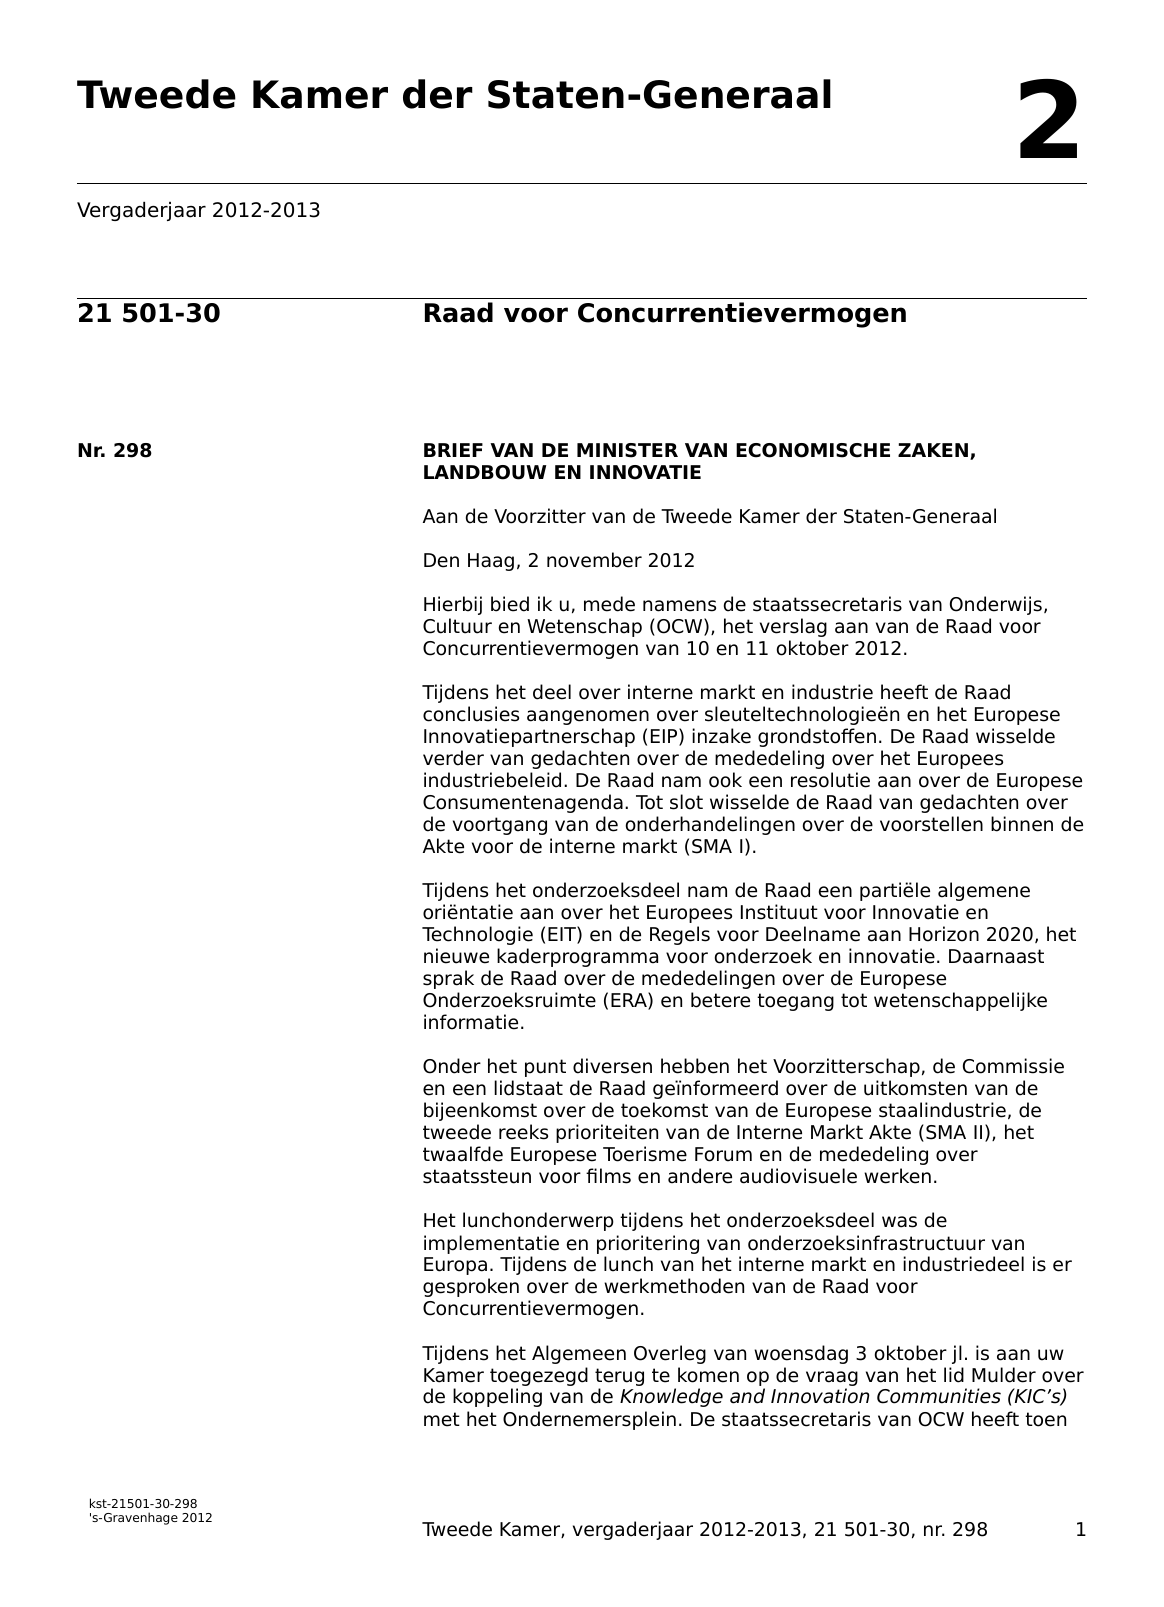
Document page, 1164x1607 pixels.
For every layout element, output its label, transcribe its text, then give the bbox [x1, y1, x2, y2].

text Tijdens het onderzoeksdeel nam de Raad een partiële algemene oriëntatie aan over het Europees Instituut voor Innovatie en Technologie (EIT) en de Regels voor Deelname aan Horizon 2020, het nieuwe kaderprogramma voor onderzoek en innovatie. Daarnaast sprak de Raad over de mededelingen over de Europese Onderzoeksruimte (ERA) en betere toegang tot wetenschappelijke informatie. [422, 880, 1087, 1034]
text Onder het punt diversen hebben het Voorzitterschap, de Commissie en een lidstaat de Raad geïnformeerd over de uitkomsten van de bijeenkomst over de toekomst van de Europese staalindustrie, de tweede reeks prioriteiten van de Interne Markt Akte (SMA II), het twaalfde Europese Toerisme Forum en de mededeling over staatssteun voor films en andere audiovisuele werken. [422, 1056, 1087, 1188]
text kst-21501-30-298 [88, 1497, 323, 1511]
table_header 2 [886, 59, 1087, 183]
text Aan de Voorzitter van de Tweede Kamer der Staten-Generaal [422, 506, 1087, 528]
subtitle 21 501-30 Raad voor Concurrentievermogen [77, 299, 1087, 329]
text Den Haag, 2 november 2012 [422, 550, 1087, 572]
text Tijdens het deel over interne markt en industrie heeft de Raad conclusies aangenomen over sleuteltechnologieën en het Europese Innovatiepartnerschap (EIP) inzake grondstoffen. De Raad wisselde verder van gedachten over de mededeling over het Europees industriebeleid. De Raad nam ook een resolutie aan over de Europese Consumentenagenda. Tot slot wisselde de Raad van gedachten over de voortgang van de onderhandelingen over de voorstellen binnen de Akte voor de interne markt (SMA I). [422, 682, 1087, 858]
table_header Tweede Kamer der Staten-Generaal [77, 59, 886, 183]
text 's-Gravenhage 2012 [88, 1511, 323, 1525]
subtitle Nr. 298 BRIEF VAN DE MINISTER VAN ECONOMISCHE ZAKEN, LANDBOUW EN INNOVATIE [77, 440, 1087, 484]
text Hierbij bied ik u, mede namens de staatssecretaris van Onderwijs, Cultuur en Wetenschap (OCW), het verslag aan van de Raad voor Concurrentievermogen van 10 en 11 oktober 2012. [422, 594, 1087, 660]
table_cell Vergaderjaar 2012-2013 [77, 184, 1087, 298]
text Het lunchonderwerp tijdens het onderzoeksdeel was de implementatie en prioritering van onderzoeksinfrastructuur van Europa. Tijdens de lunch van het interne markt en industriedeel is er gesproken over de werkmethoden van de Raad voor Concurrentievermogen. [422, 1210, 1087, 1320]
text Tijdens het Algemeen Overleg van woensdag 3 oktober jl. is aan uw Kamer toegezegd terug te komen op de vraag van het lid Mulder over de koppeling van de Knowledge and Innovation Communities (KIC’s) met het Ondernemersplein. De staatssecretaris van OCW heeft toen [422, 1342, 1087, 1430]
